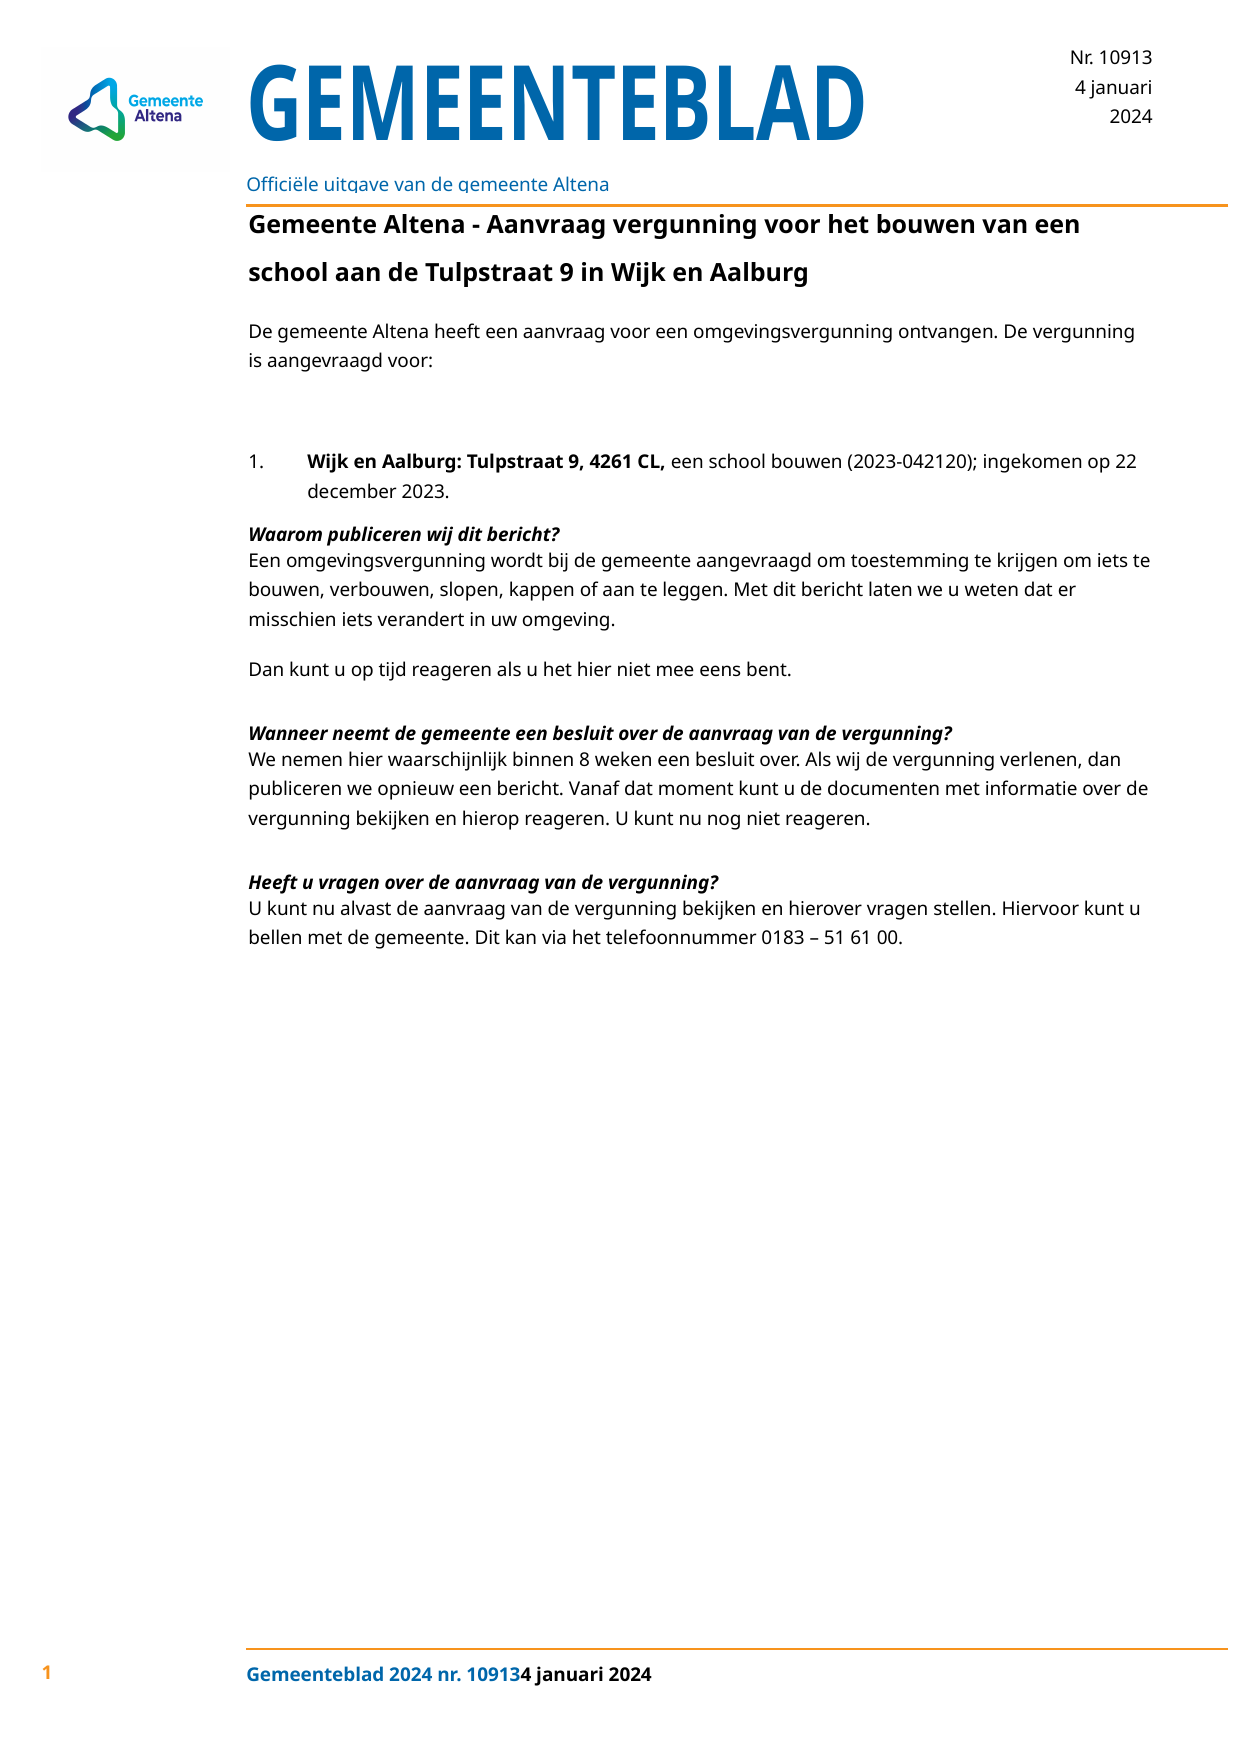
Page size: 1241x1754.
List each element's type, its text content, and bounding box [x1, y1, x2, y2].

text Waarom publiceren wij dit bericht? [248, 521, 1152, 547]
text Dan kunt u op tijd reageren als u het hier niet mee eens bent. [248, 656, 1152, 682]
list Wijk en Aalburg: Tulpstraat 9, 4261 CL, een school bouwen (2023-042120); ingekomen op 22 december 2023. [248, 448, 1152, 504]
text De gemeente Altena heeft een aanvraag voor een omgevingsvergunning ontvangen. De vergunning is aangevraagd voor: [248, 318, 1152, 373]
text We nemen hier waarschijnlijk binnen 8 weken een besluit over. Als wij de vergunning verlenen, dan publiceren we opnieuw een bericht. Vanaf dat moment kunt u de documenten met informatie over de vergunning bekijken en hierop reageren. U kunt nu nog niet reageren. [248, 746, 1152, 831]
picture [41, 47, 231, 172]
text Heeft u vragen over de aanvraag van de vergunning? [248, 869, 1152, 895]
text Gemeente Altena - Aanvraag vergunning voor het bouwen van een school aan de Tulpstraat 9 in Wijk en Aalburg [248, 207, 1152, 288]
text U kunt nu alvast de aanvraag van de vergunning bekijken en hierover vragen stellen. Hiervoor kunt u bellen met de gemeente. Dit kan via het telefoonnummer 0183 – 51 61 00. [248, 895, 1152, 950]
text Een omgevingsvergunning wordt bij de gemeente aangevraagd om toestemming te krijgen om iets te bouwen, verbouwen, slopen, kappen of aan te leggen. Met dit bericht laten we u weten dat er misschien iets verandert in uw omgeving. [248, 547, 1152, 632]
text Wanneer neemt de gemeente een besluit over de aanvraag van de vergunning? [248, 720, 1152, 746]
